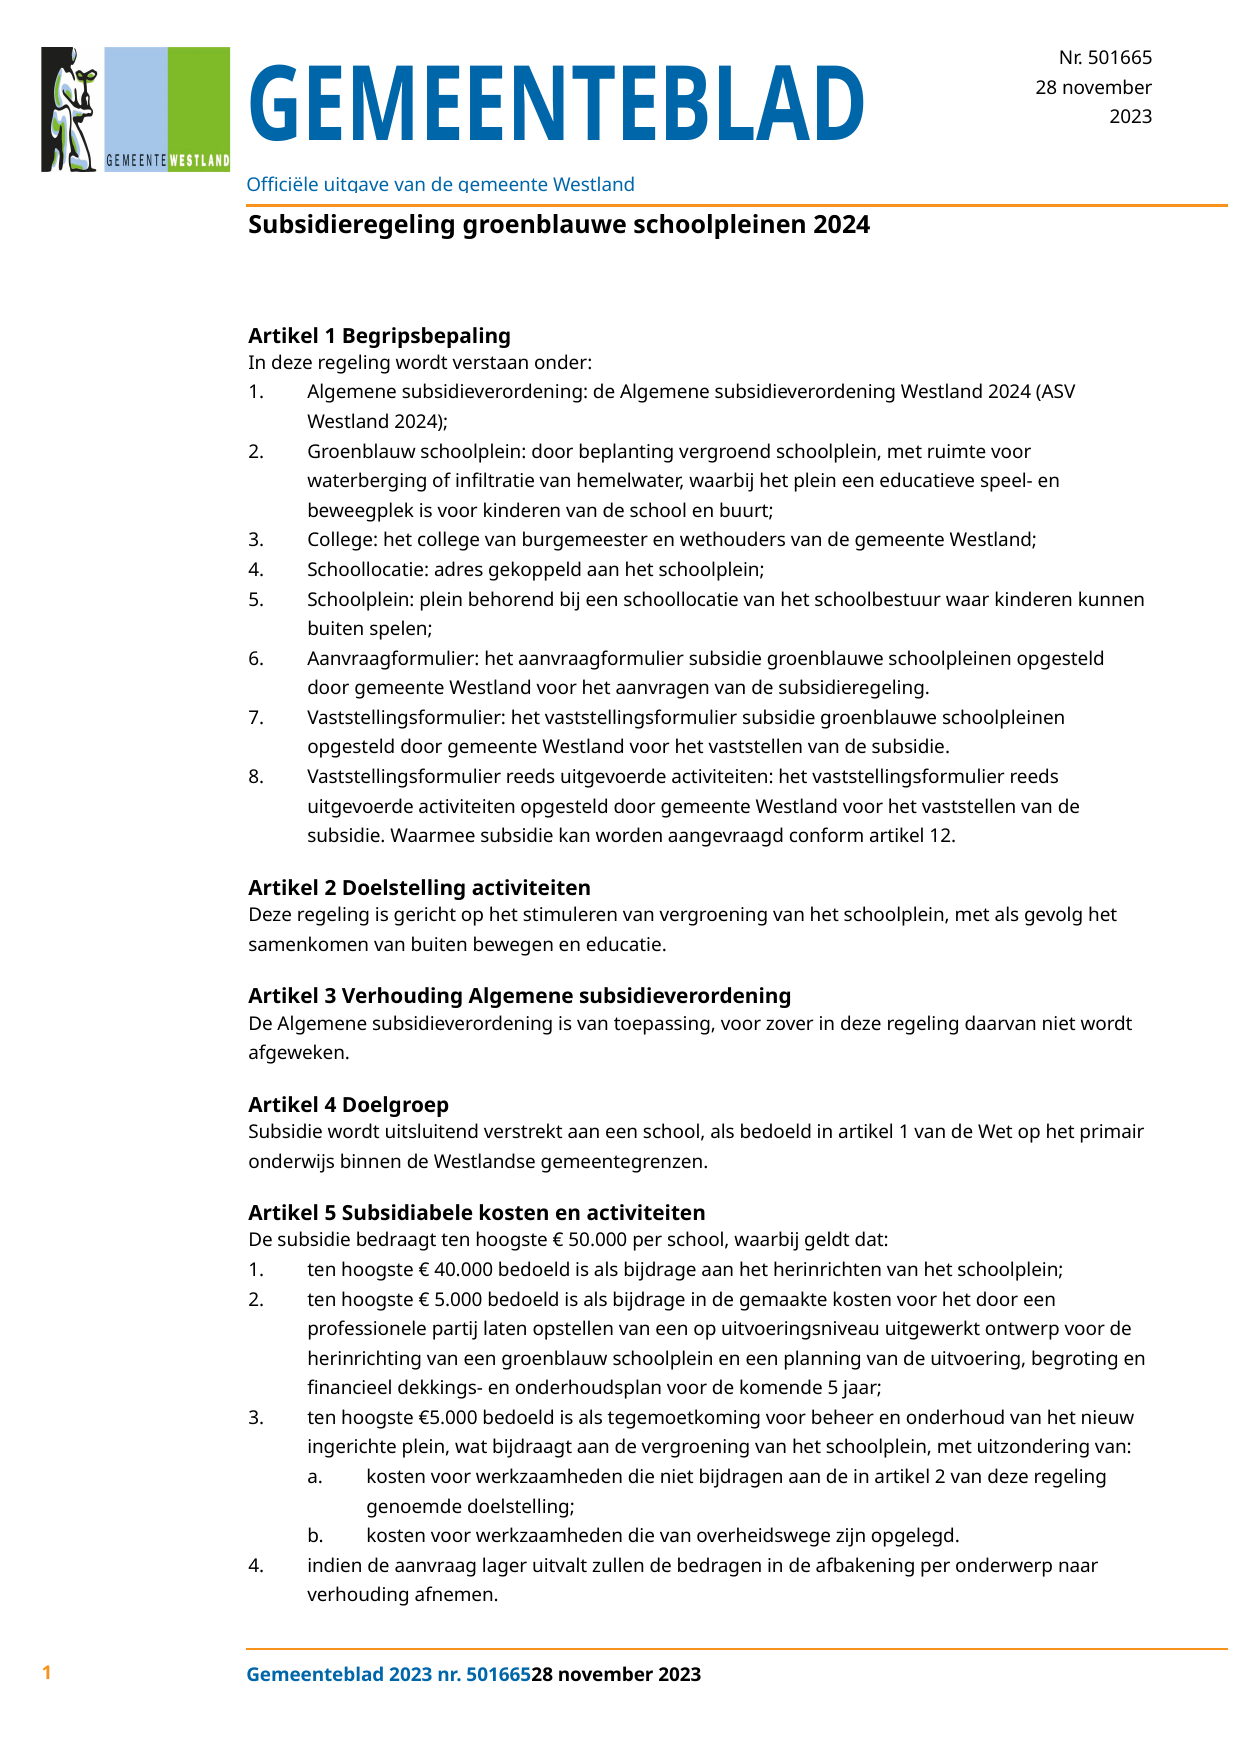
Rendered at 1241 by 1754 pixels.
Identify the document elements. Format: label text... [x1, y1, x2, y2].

text Artikel 2 Doelstelling activiteiten [248, 873, 1152, 901]
list Aanvraagformulier: het aanvraagformulier subsidie groenblauwe schoolpleinen opgesteld door gemeente Westland voor het aanvragen van de subsidieregeling. [248, 645, 1152, 700]
list Algemene subsidieverordening: de Algemene subsidieverordening Westland 2024 (ASV Westland 2024); [248, 379, 1152, 434]
picture [41, 47, 231, 172]
text Artikel 1 Begripsbepaling [248, 321, 1152, 349]
list Vaststellingsformulier reeds uitgevoerde activiteiten: het vaststellingsformulier reeds uitgevoerde activiteiten opgesteld door gemeente Westland voor het vaststellen van de subsidie. Waarmee subsidie kan worden aangevraagd conform artikel 12. [248, 763, 1152, 848]
text Artikel 5 Subsidiabele kosten en activiteiten [248, 1198, 1152, 1227]
text De subsidie bedraagt ten hoogste € 50.000 per school, waarbij geldt dat: [248, 1227, 1152, 1252]
list ten hoogste € 40.000 bedoeld is als bijdrage aan het herinrichten van het schoolplein; [248, 1256, 1152, 1282]
text Artikel 4 Doelgroep [248, 1090, 1152, 1118]
list ten hoogste € 5.000 bedoeld is als bijdrage in de gemaakte kosten voor het door een professionele partij laten opstellen van een op uitvoeringsniveau uitgewerkt ontwerp voor de herinrichting van een groenblauw schoolplein en een planning van de uitvoering, begroting en financieel dekkings- en onderhoudsplan voor de komende 5 jaar; [248, 1286, 1152, 1400]
text De Algemene subsidieverordening is van toepassing, voor zover in deze regeling daarvan niet wordt afgeweken. [248, 1010, 1152, 1065]
list ten hoogste €5.000 bedoeld is als tegemoetkoming voor beheer en onderhoud van het nieuw ingerichte plein, wat bijdraagt aan de vergroening van het schoolplein, met uitzondering van: [248, 1404, 1152, 1459]
text In deze regeling wordt verstaan onder: [248, 349, 1152, 375]
list Groenblauw schoolplein: door beplanting vergroend schoolplein, met ruimte voor waterberging of infiltratie van hemelwater, waarbij het plein een educatieve speel- en beweegplek is voor kinderen van de school en buurt; [248, 438, 1152, 523]
list Schoollocatie: adres gekoppeld aan het schoolplein; [248, 556, 1152, 582]
list Schoolplein: plein behorend bij een schoollocatie van het schoolbestuur waar kinderen kunnen buiten spelen; [248, 586, 1152, 641]
text Subsidie wordt uitsluitend verstrekt aan een school, als bedoeld in artikel 1 van de Wet op het primair onderwijs binnen de Westlandse gemeentegrenzen. [248, 1118, 1152, 1173]
list kosten voor werkzaamheden die niet bijdragen aan de in artikel 2 van deze regeling genoemde doelstelling; [307, 1463, 1152, 1519]
list College: het college van burgemeester en wethouders van de gemeente Westland; [248, 527, 1152, 552]
text Subsidieregeling groenblauwe schoolpleinen 2024 [248, 207, 1152, 241]
list indien de aanvraag lager uitvalt zullen de bedragen in de afbakening per onderwerp naar verhouding afnemen. [248, 1552, 1152, 1607]
text Deze regeling is gericht op het stimuleren van vergroening van het schoolplein, met als gevolg het samenkomen van buiten bewegen en educatie. [248, 901, 1152, 957]
list Vaststellingsformulier: het vaststellingsformulier subsidie groenblauwe schoolpleinen opgesteld door gemeente Westland voor het vaststellen van de subsidie. [248, 704, 1152, 759]
list kosten voor werkzaamheden die van overheidswege zijn opgelegd. [307, 1522, 1152, 1548]
text Artikel 3 Verhouding Algemene subsidieverordening [248, 981, 1152, 1010]
